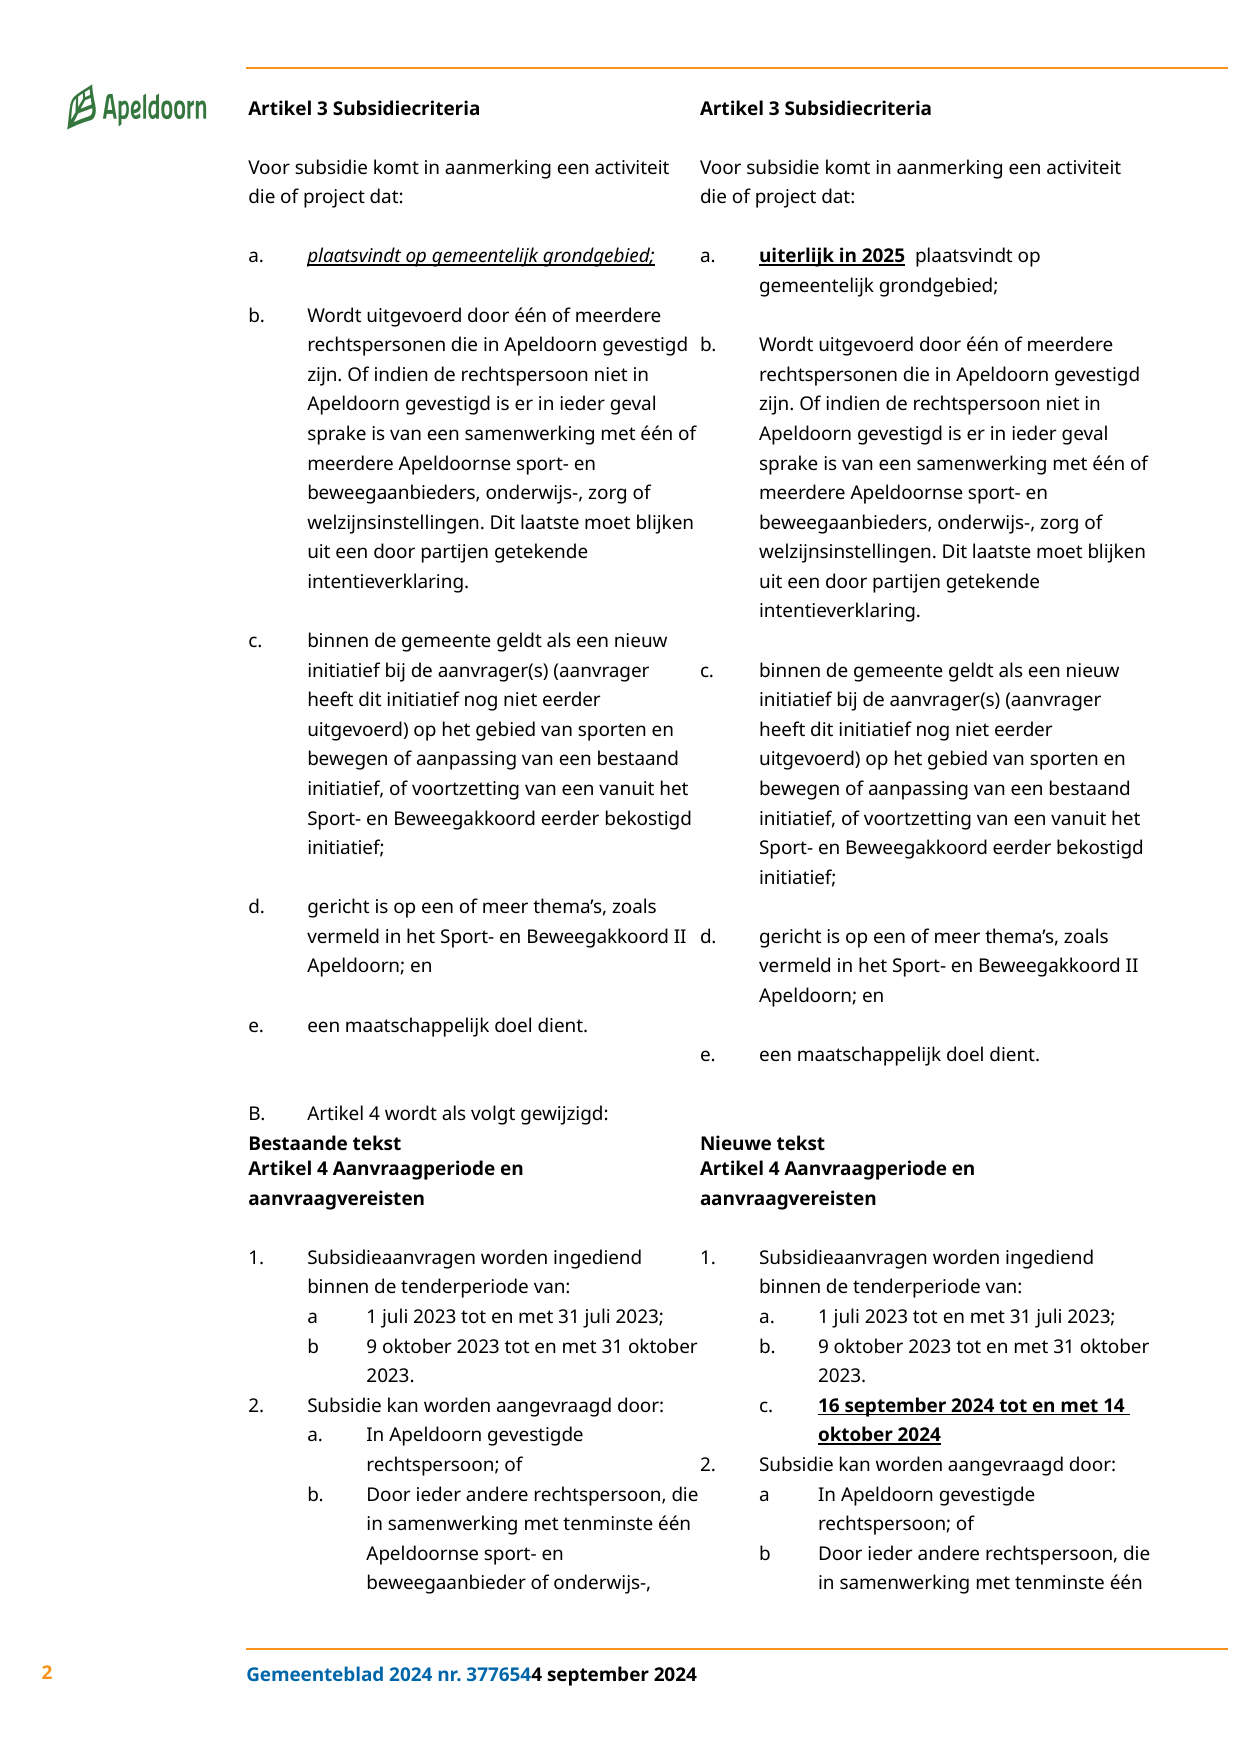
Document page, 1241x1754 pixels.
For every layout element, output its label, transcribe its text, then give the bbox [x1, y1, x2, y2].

table_header Bestaande tekst [248, 1130, 700, 1155]
table_cell Artikel 4 Aanvraagperiode en aanvraagvereisten Subsidieaanvragen worden ingediend binnen de tenderperiode van: 1 juli 2023 tot en met 31 juli 2023; 9 oktober 2023 tot en met 31 oktober 2023. Subsidie kan worden aangevraagd door: In Apeldoorn gevestigde rechtspersoon; of Door ieder andere rechtspersoon, die in samenwerking met tenminste één Apeldoornse sport- en beweegaanbieder of onderwijs-, [248, 1155, 700, 1595]
table_cell Artikel 4 Aanvraagperiode en aanvraagvereisten Subsidieaanvragen worden ingediend binnen de tenderperiode van: 1 juli 2023 tot en met 31 juli 2023; 9 oktober 2023 tot en met 31 oktober 2023. 16 september 2024 tot en met 14 oktober 2024 Subsidie kan worden aangevraagd door: In Apeldoorn gevestigde rechtspersoon; of Door ieder andere rechtspersoon, die in samenwerking met tenminste één [700, 1155, 1152, 1595]
table_header Nieuwe tekst [700, 1130, 1152, 1155]
picture [41, 47, 231, 172]
table_cell Artikel 3 Subsidiecriteria Voor subsidie komt in aanmerking een activiteit die of project dat: plaatsvindt op gemeentelijk grondgebied; Wordt uitgevoerd door één of meerdere rechtspersonen die in Apeldoorn gevestigd zijn. Of indien de rechtspersoon niet in Apeldoorn gevestigd is er in ieder geval sprake is van een samenwerking met één of meerdere Apeldoornse sport- en beweegaanbieders, onderwijs-, zorg of welzijnsinstellingen. Dit laatste moet blijken uit een door partijen getekende intentieverklaring. binnen de gemeente geldt als een nieuw initiatief bij de aanvrager(s) (aanvrager heeft dit initiatief nog niet eerder uitgevoerd) op het gebied van sporten en bewegen of aanpassing van een bestaand initiatief, of voortzetting van een vanuit het Sport- en Beweegakkoord eerder bekostigd initiatief; gericht is op een of meer thema’s, zoals vermeld in het Sport- en Beweegakkoord II Apeldoorn; en een maatschappelijk doel dient. [248, 95, 700, 1067]
list Artikel 4 wordt als volgt gewijzigd: [248, 1100, 1152, 1126]
table_cell Artikel 3 Subsidiecriteria Voor subsidie komt in aanmerking een activiteit die of project dat: uiterlijk in 2025 plaatsvindt op gemeentelijk grondgebied; Wordt uitgevoerd door één of meerdere rechtspersonen die in Apeldoorn gevestigd zijn. Of indien de rechtspersoon niet in Apeldoorn gevestigd is er in ieder geval sprake is van een samenwerking met één of meerdere Apeldoornse sport- en beweegaanbieders, onderwijs-, zorg of welzijnsinstellingen. Dit laatste moet blijken uit een door partijen getekende intentieverklaring. binnen de gemeente geldt als een nieuw initiatief bij de aanvrager(s) (aanvrager heeft dit initiatief nog niet eerder uitgevoerd) op het gebied van sporten en bewegen of aanpassing van een bestaand initiatief, of voortzetting van een vanuit het Sport- en Beweegakkoord eerder bekostigd initiatief; gericht is op een of meer thema’s, zoals vermeld in het Sport- en Beweegakkoord II Apeldoorn; en een maatschappelijk doel dient. [700, 95, 1152, 1067]
